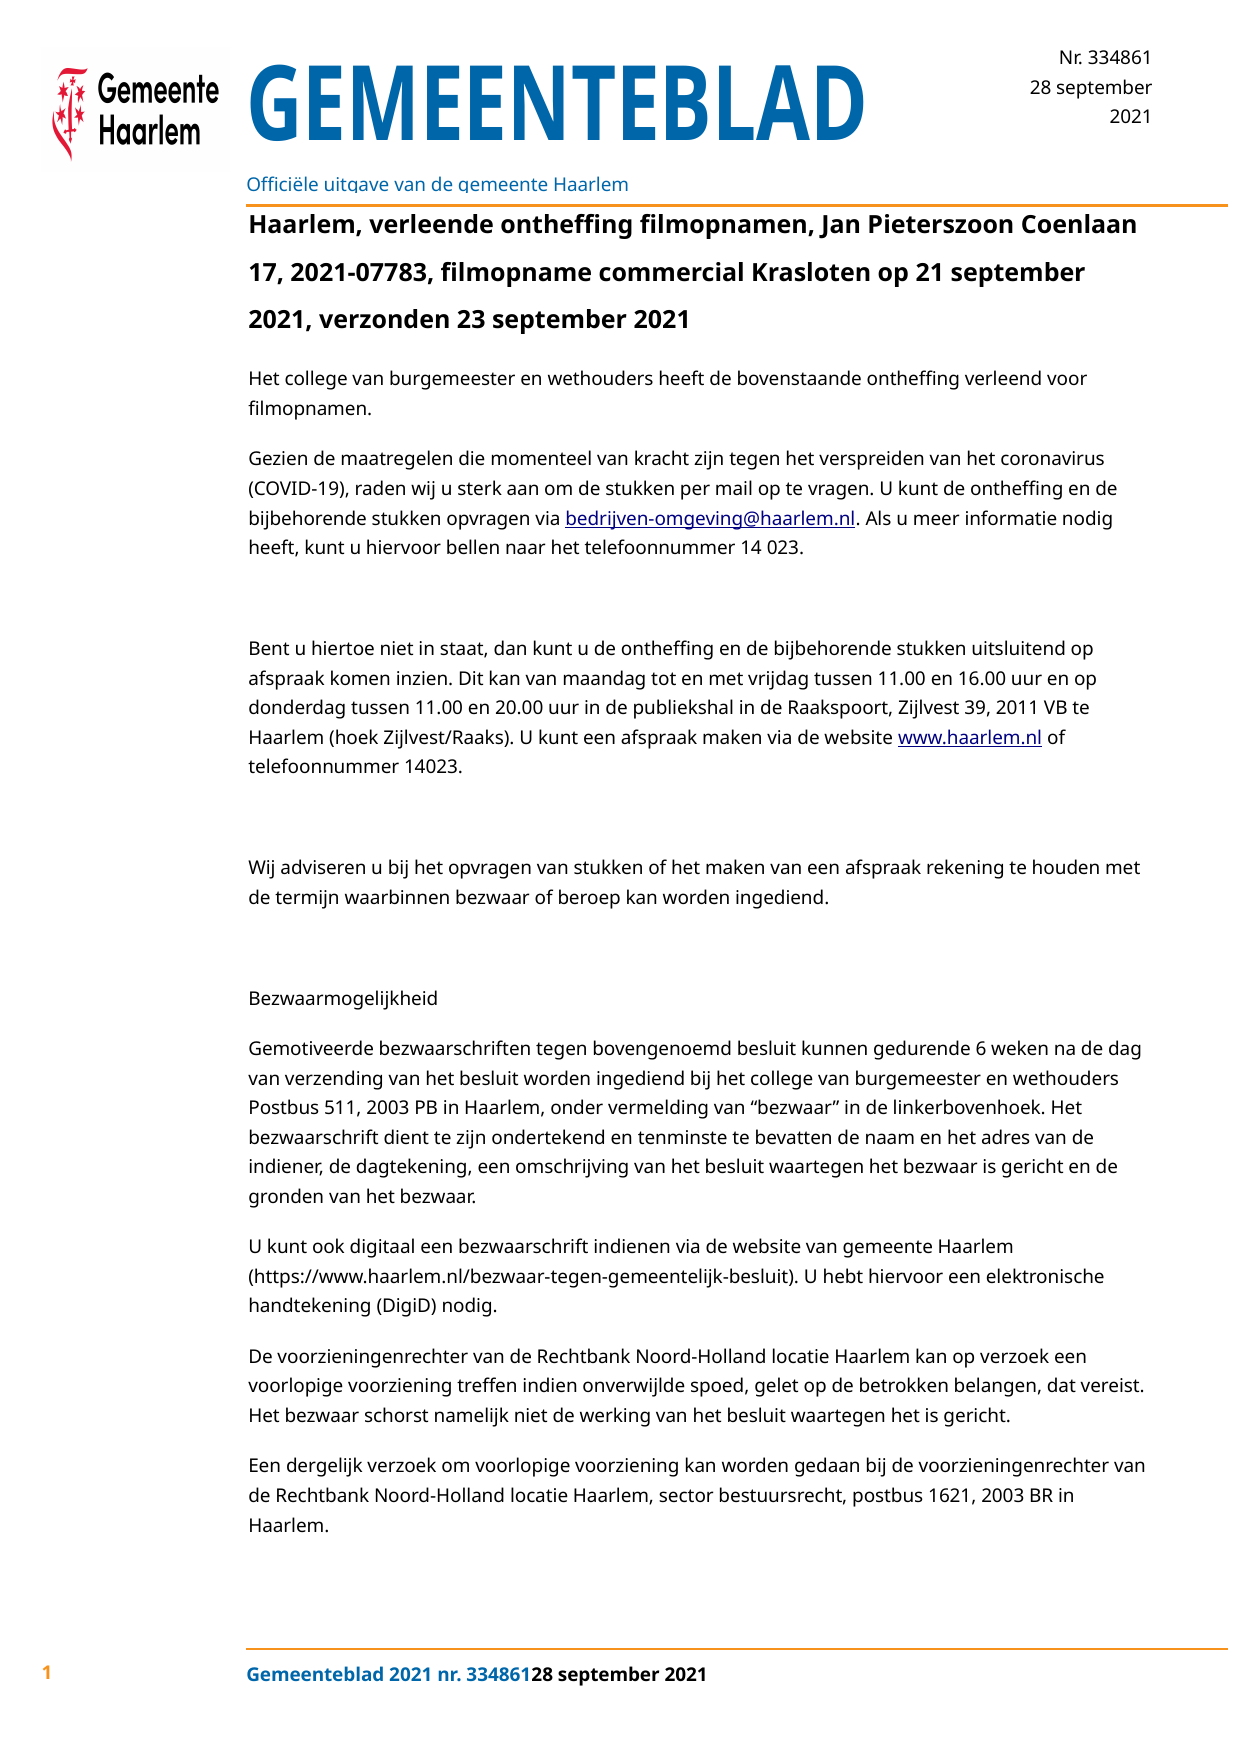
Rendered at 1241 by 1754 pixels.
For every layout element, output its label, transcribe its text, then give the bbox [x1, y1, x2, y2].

text Bezwaarmogelijkheid [248, 985, 1152, 1010]
text De voorzieningenrechter van de Rechtbank Noord-Holland locatie Haarlem kan op verzoek een voorlopige voorziening treffen indien onverwijlde spoed, gelet op de betrokken belangen, dat vereist. Het bezwaar schorst namelijk niet de werking van het besluit waartegen het is gericht. [248, 1343, 1152, 1428]
text Gemotiveerde bezwaarschriften tegen bovengenoemd besluit kunnen gedurende 6 weken na de dag van verzending van het besluit worden ingediend bij het college van burgemeester en wethouders Postbus 511, 2003 PB in Haarlem, onder vermelding van “bezwaar” in de linkerbovenhoek. Het bezwaarschrift dient te zijn ondertekend en tenminste te bevatten de naam en het adres van de indiener, de dagtekening, een omschrijving van het besluit waartegen het bezwaar is gericht en de gronden van het bezwaar. [248, 1035, 1152, 1209]
picture [41, 47, 231, 172]
text U kunt ook digitaal een bezwaarschrift indienen via de website van gemeente Haarlem (https://www.haarlem.nl/bezwaar-tegen-gemeentelijk-besluit). U hebt hiervoor een elektronische handtekening (DigiD) nodig. [248, 1233, 1152, 1318]
text Een dergelijk verzoek om voorlopige voorziening kan worden gedaan bij de voorzieningenrechter van de Rechtbank Noord-Holland locatie Haarlem, sector bestuursrecht, postbus 1621, 2003 BR in Haarlem. [248, 1453, 1152, 1537]
text Het college van burgemeester en wethouders heeft de bovenstaande ontheffing verleend voor filmopnamen. [248, 366, 1152, 421]
text Haarlem, verleende ontheffing filmopnamen, Jan Pieterszoon Coenlaan 17, 2021-07783, filmopname commercial Krasloten op 21 september 2021, verzonden 23 september 2021 [248, 207, 1152, 336]
text Bent u hiertoe niet in staat, dan kunt u de ontheffing en de bijbehorende stukken uitsluitend op afspraak komen inzien. Dit kan van maandag tot en met vrijdag tussen 11.00 en 16.00 uur en op donderdag tussen 11.00 en 20.00 uur in de publiekshal in de Raakspoort, Zijlvest 39, 2011 VB te Haarlem (hoek Zijlvest/Raaks). U kunt een afspraak maken via de website www.haarlem.nl of telefoonnummer 14023. [248, 635, 1152, 779]
text Wij adviseren u bij het opvragen van stukken of het maken van een afspraak rekening te houden met de termijn waarbinnen bezwaar of beroep kan worden ingediend. [248, 854, 1152, 909]
text Gezien de maatregelen die momenteel van kracht zijn tegen het verspreiden van het coronavirus (COVID-19), raden wij u sterk aan om de stukken per mail op te vragen. U kunt de ontheffing en de bijbehorende stukken opvragen via bedrijven-omgeving@haarlem.nl. Als u meer informatie nodig heeft, kunt u hiervoor bellen naar het telefoonnummer 14 023. [248, 446, 1152, 560]
